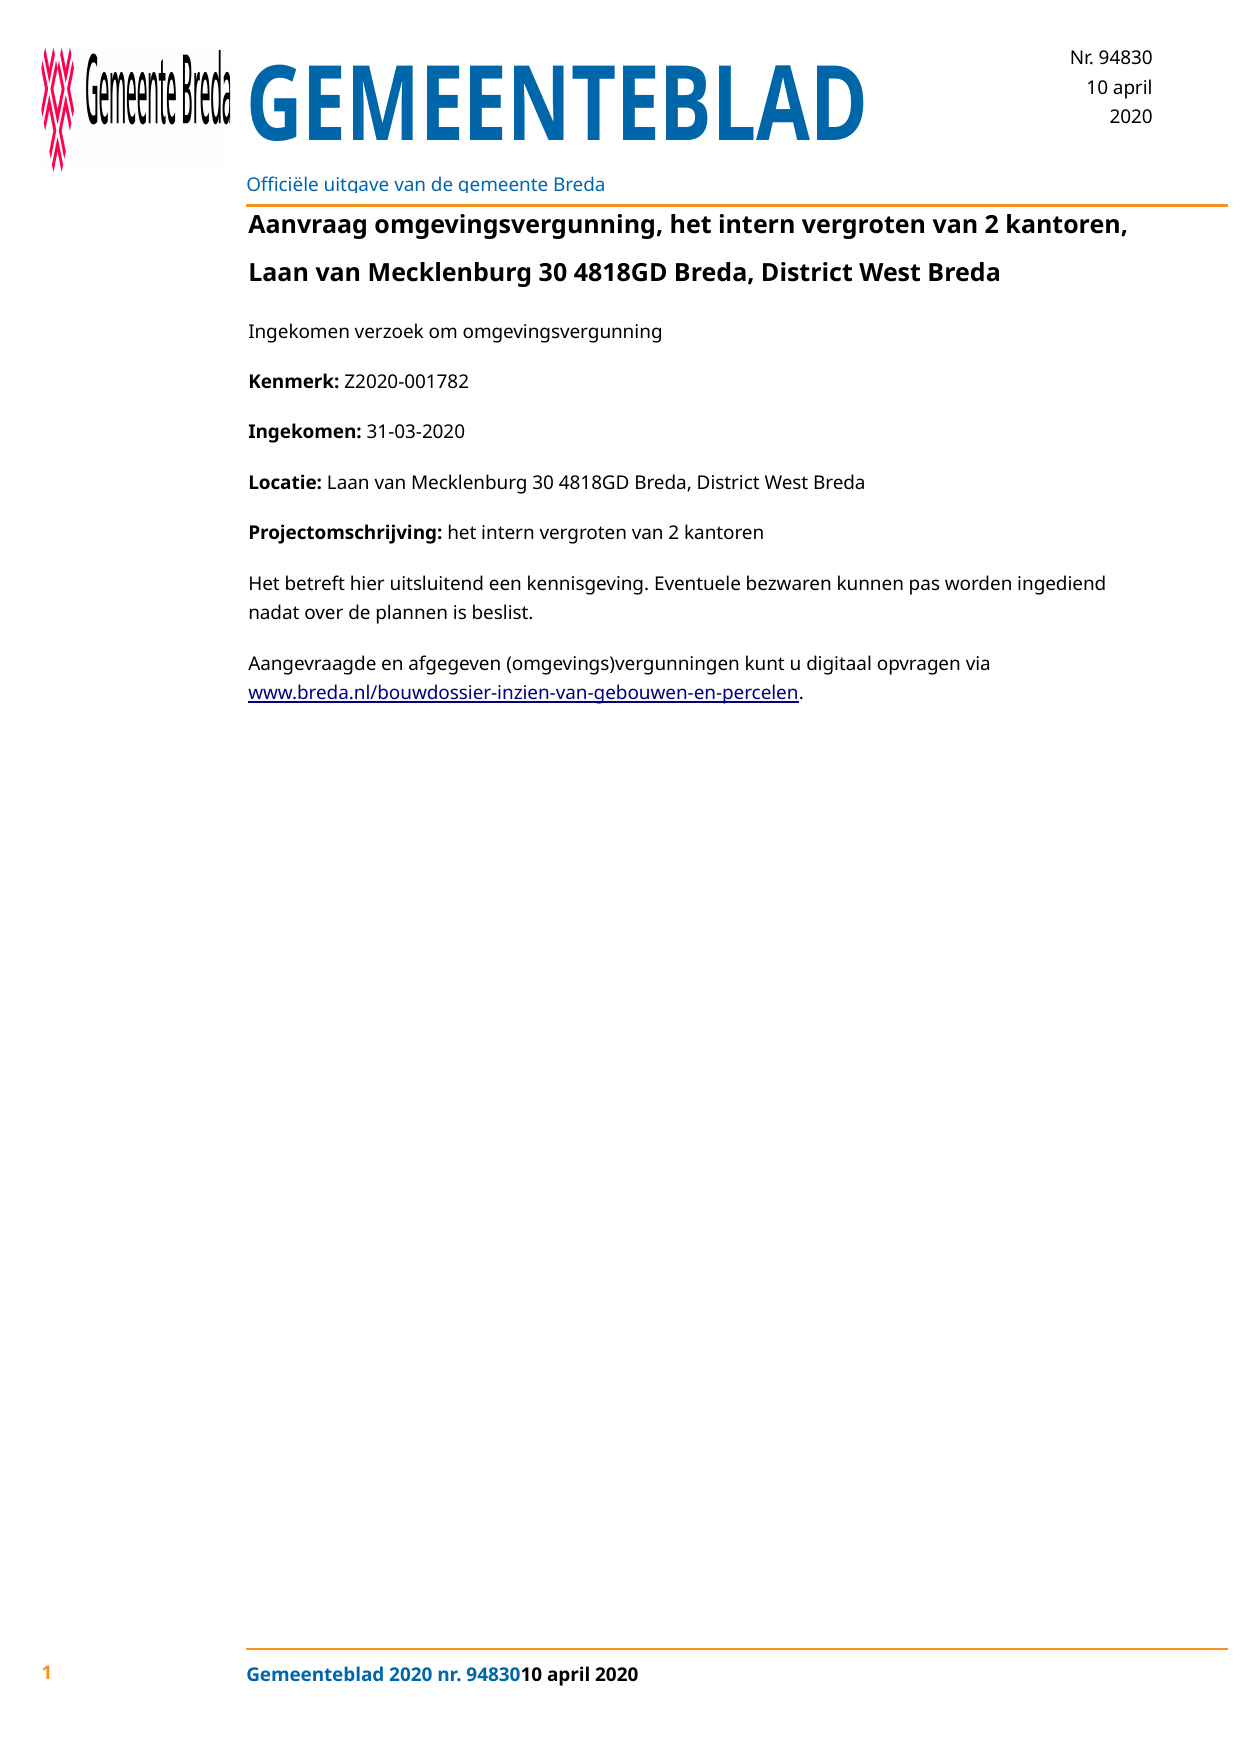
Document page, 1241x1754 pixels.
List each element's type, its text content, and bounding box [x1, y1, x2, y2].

text Ingekomen verzoek om omgevingsvergunning [248, 318, 1152, 344]
text Kenmerk: Z2020-001782 [248, 368, 1152, 394]
text Aanvraag omgevingsvergunning, het intern vergroten van 2 kantoren, Laan van Mecklenburg 30 4818GD Breda, District West Breda [248, 207, 1152, 288]
picture [41, 47, 231, 172]
text Aangevraagde en afgegeven (omgevings)vergunningen kunt u digitaal opvragen via www.breda.nl/bouwdossier-inzien-van-gebouwen-en-percelen. [248, 650, 1152, 705]
text Ingekomen: 31-03-2020 [248, 419, 1152, 444]
text Locatie: Laan van Mecklenburg 30 4818GD Breda, District West Breda [248, 469, 1152, 495]
text Projectomschrijving: het intern vergroten van 2 kantoren [248, 519, 1152, 545]
text Het betreft hier uitsluitend een kennisgeving. Eventuele bezwaren kunnen pas worden ingediend nadat over de plannen is beslist. [248, 570, 1152, 625]
